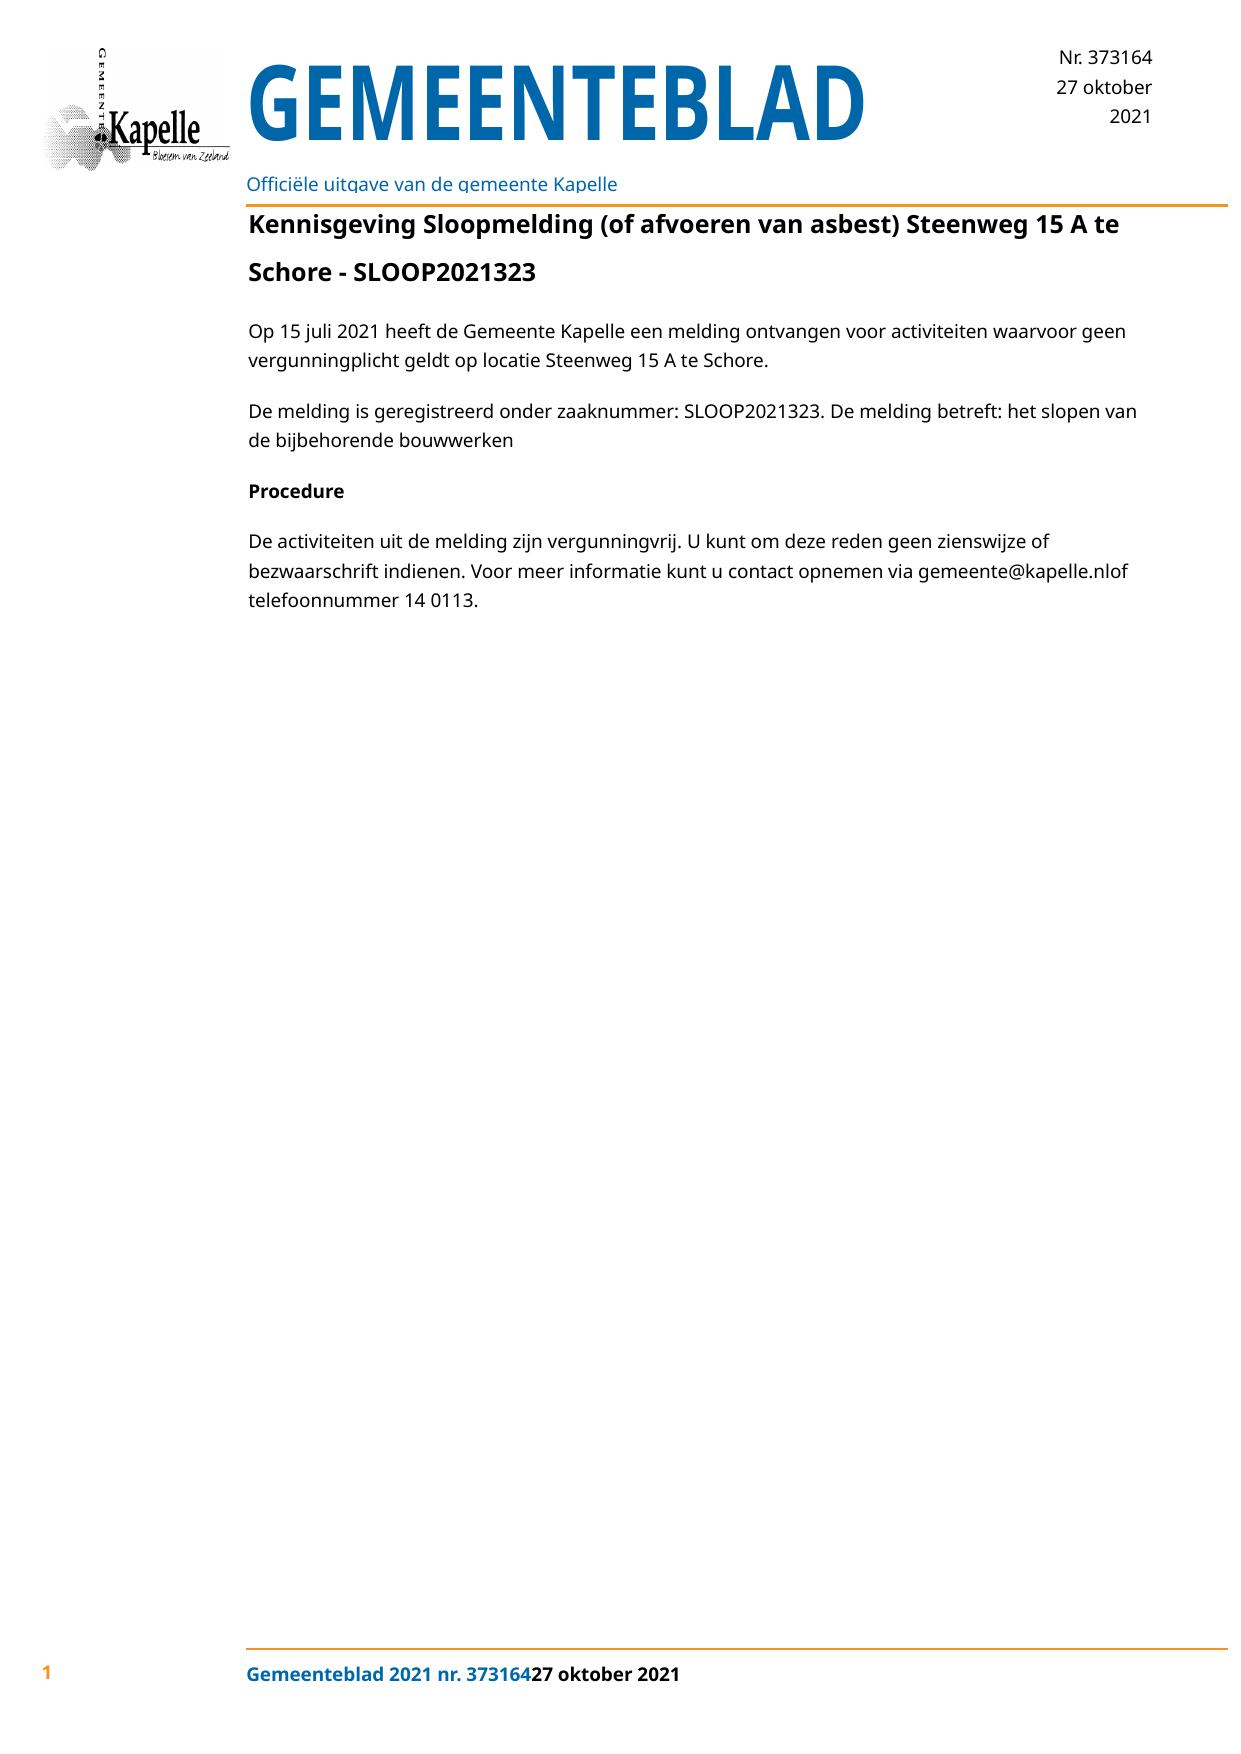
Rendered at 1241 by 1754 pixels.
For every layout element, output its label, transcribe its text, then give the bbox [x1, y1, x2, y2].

text Kennisgeving Sloopmelding (of afvoeren van asbest) Steenweg 15 A te Schore - SLOOP2021323 [248, 207, 1152, 288]
text De activiteiten uit de melding zijn vergunningvrij. U kunt om deze reden geen zienswijze of bezwaarschrift indienen. Voor meer informatie kunt u contact opnemen via gemeente@kapelle.nlof telefoonnummer 14 0113. [248, 528, 1152, 613]
picture [41, 47, 231, 172]
text De melding is geregistreerd onder zaaknummer: SLOOP2021323. De melding betreft: het slopen van de bijbehorende bouwwerken [248, 398, 1152, 453]
text Procedure [248, 478, 1152, 504]
text Op 15 juli 2021 heeft de Gemeente Kapelle een melding ontvangen voor activiteiten waarvoor geen vergunningplicht geldt op locatie Steenweg 15 A te Schore. [248, 318, 1152, 373]
